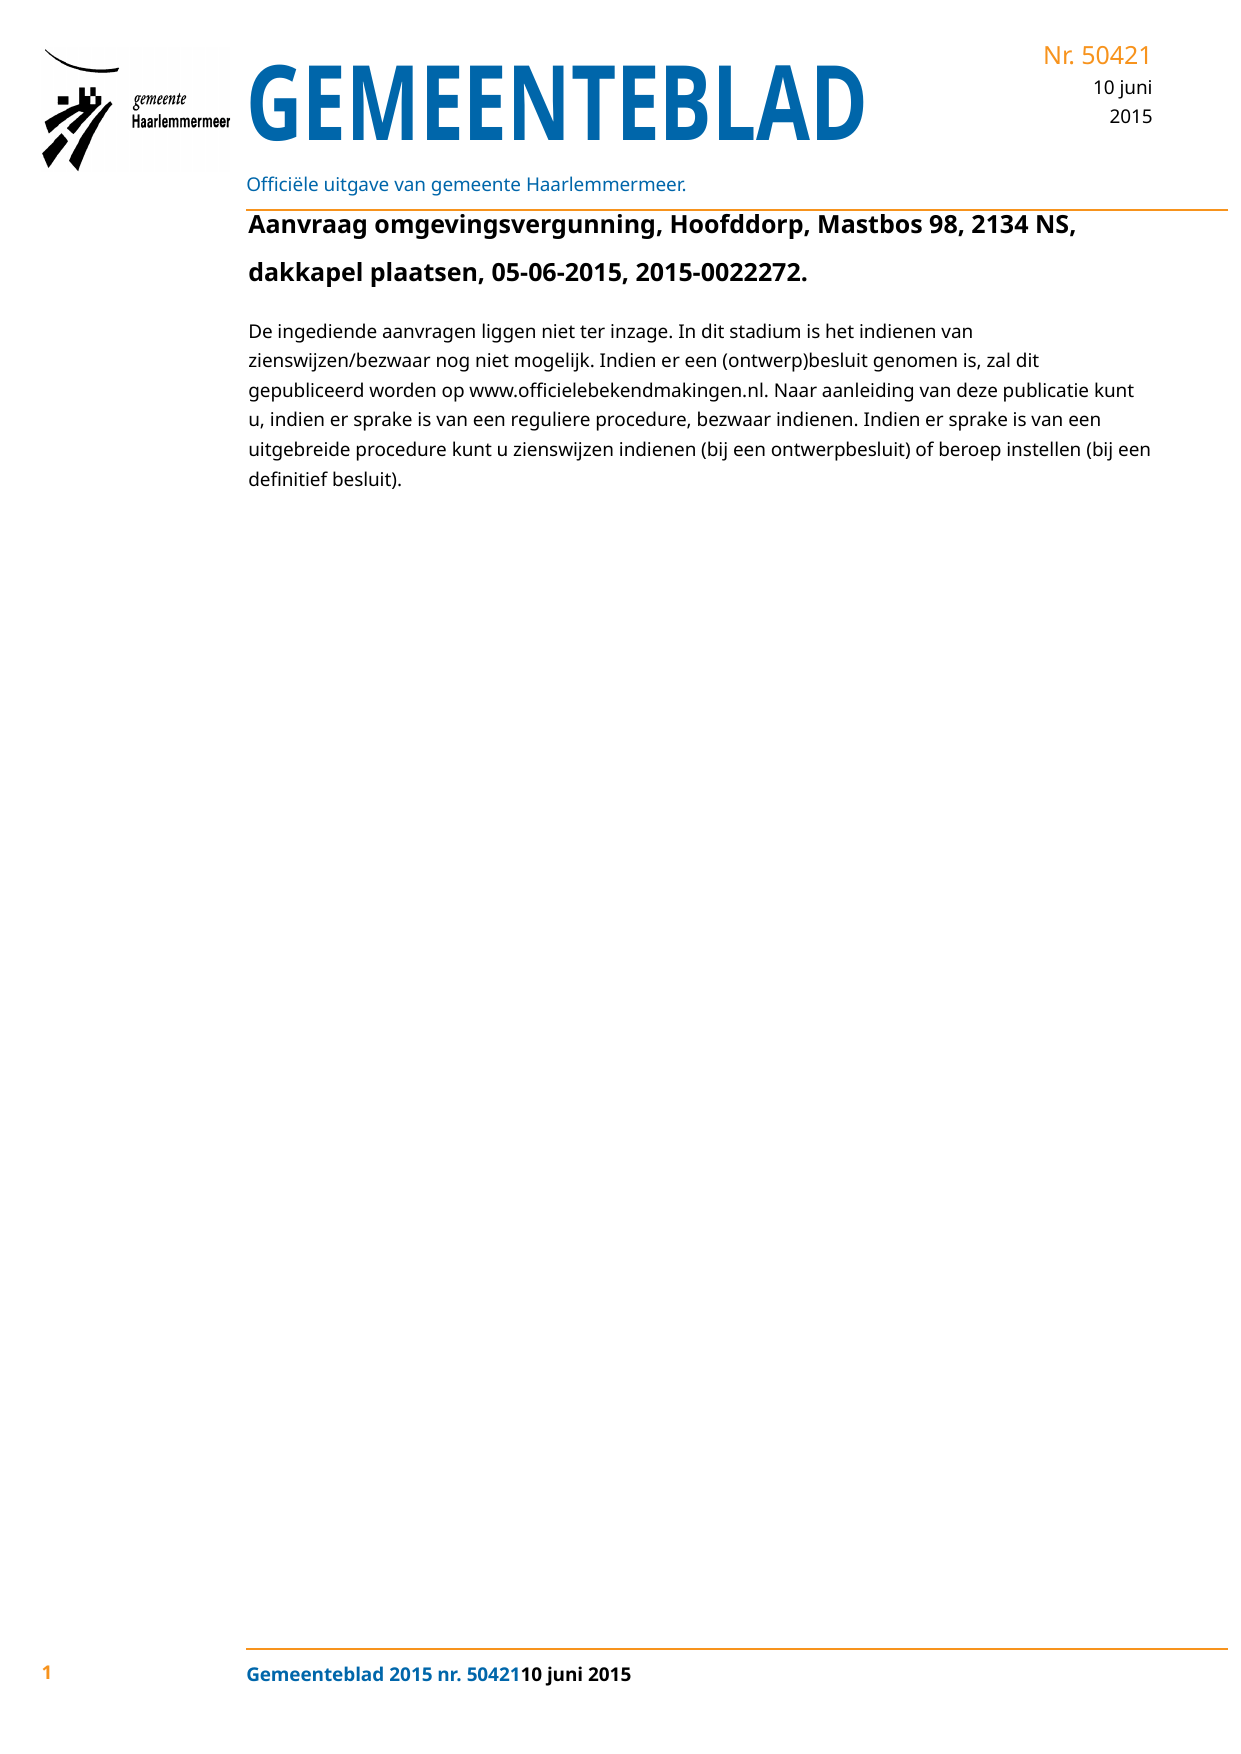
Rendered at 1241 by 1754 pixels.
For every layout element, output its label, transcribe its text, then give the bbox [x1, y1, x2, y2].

text De ingediende aanvragen liggen niet ter inzage. In dit stadium is het indienen van zienswijzen/bezwaar nog niet mogelijk. Indien er een (ontwerp)besluit genomen is, zal dit gepubliceerd worden op www.officielebekendmakingen.nl. Naar aanleiding van deze publicatie kunt u, indien er sprake is van een reguliere procedure, bezwaar indienen. Indien er sprake is van een uitgebreide procedure kunt u zienswijzen indienen (bij een ontwerpbesluit) of beroep instellen (bij een definitief besluit). [248, 318, 1152, 492]
picture [41, 47, 231, 172]
text Aanvraag omgevingsvergunning, Hoofddorp, Mastbos 98, 2134 NS, dakkapel plaatsen, 05-06-2015, 2015-0022272. [248, 211, 1152, 288]
